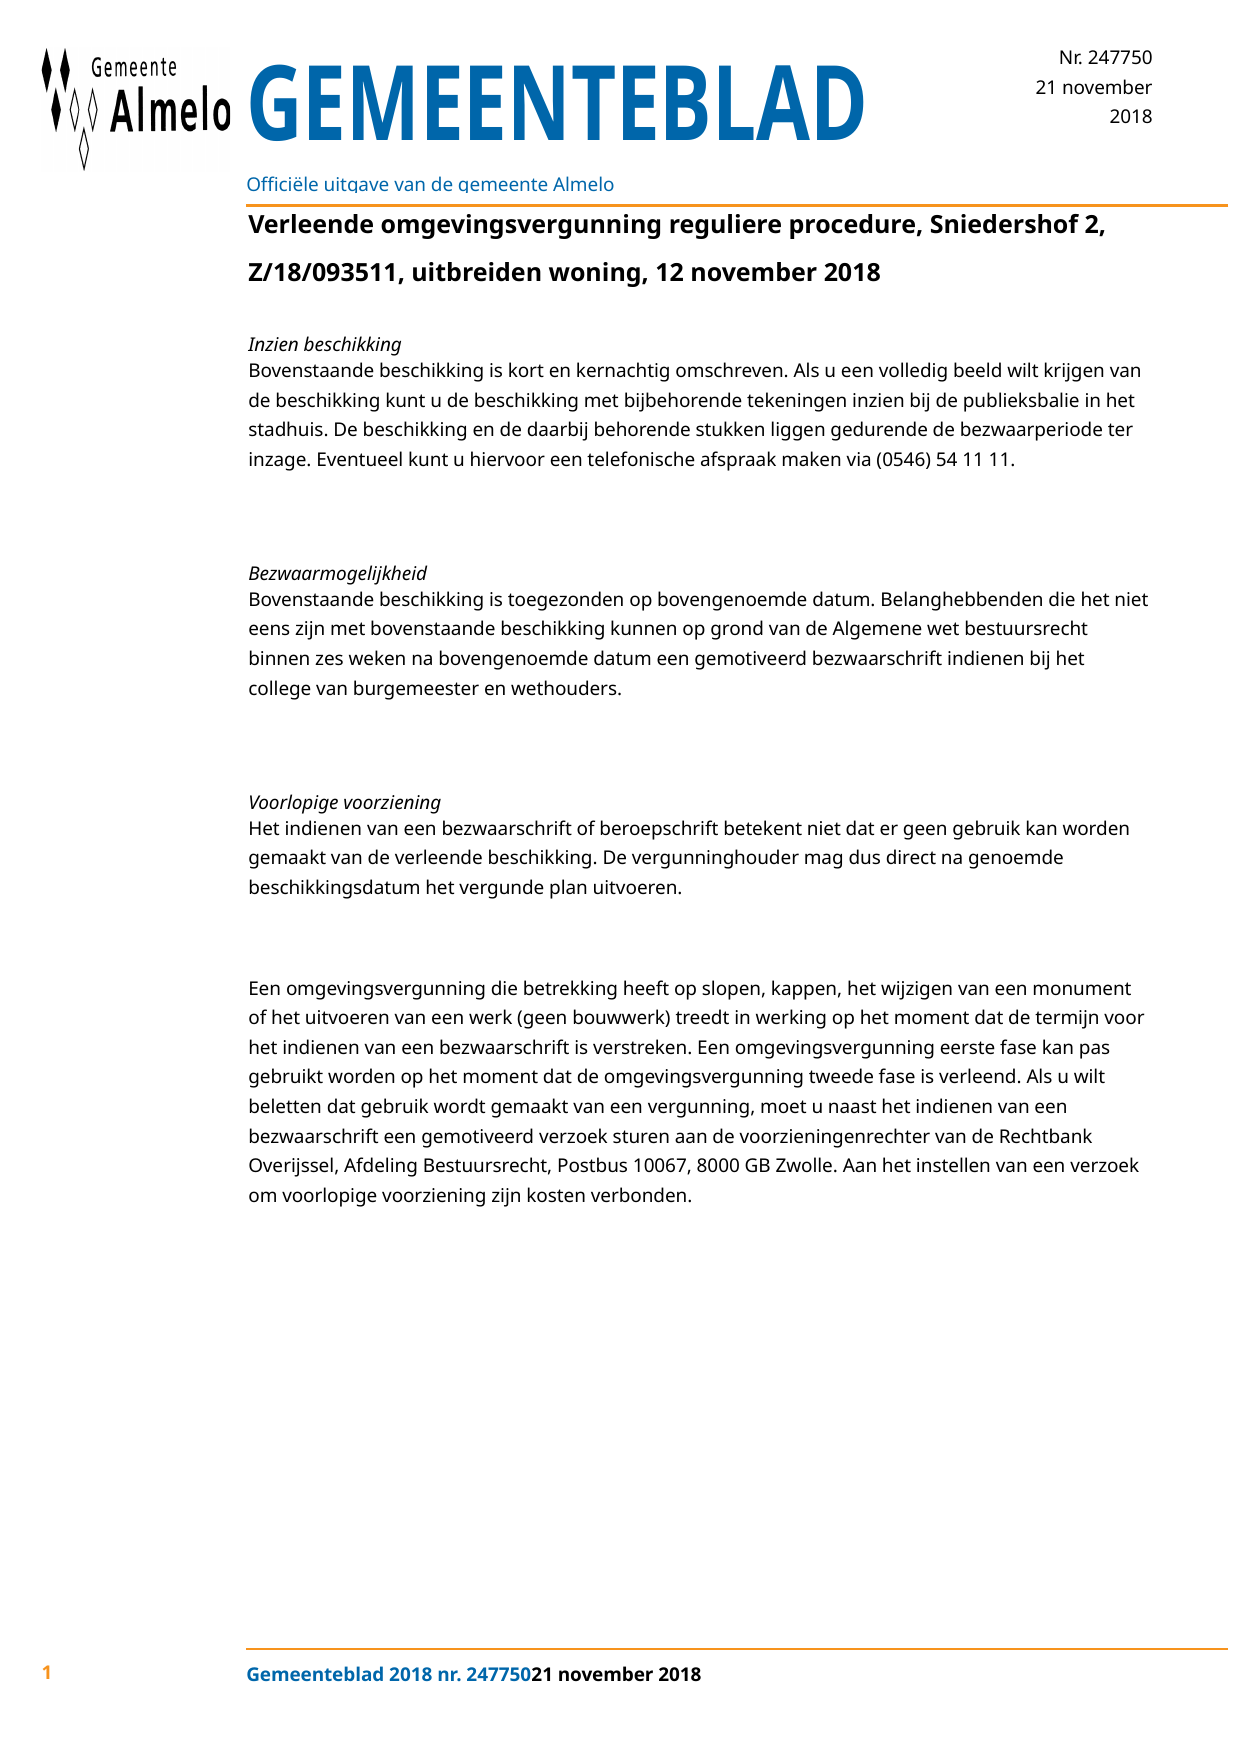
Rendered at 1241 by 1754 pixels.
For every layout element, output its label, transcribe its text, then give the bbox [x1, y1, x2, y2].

text Bovenstaande beschikking is toegezonden op bovengenoemde datum. Belanghebbenden die het niet eens zijn met bovenstaande beschikking kunnen op grond van de Algemene wet bestuursrecht binnen zes weken na bovengenoemde datum een gemotiveerd bezwaarschrift indienen bij het college van burgemeester en wethouders. [248, 586, 1152, 701]
text Een omgevingsvergunning die betrekking heeft op slopen, kappen, het wijzigen van een monument of het uitvoeren van een werk (geen bouwwerk) treedt in werking op het moment dat de termijn voor het indienen van een bezwaarschrift is verstreken. Een omgevingsvergunning eerste fase kan pas gebruikt worden op het moment dat de omgevingsvergunning tweede fase is verleend. Als u wilt beletten dat gebruik wordt gemaakt van een vergunning, moet u naast het indienen van een bezwaarschrift een gemotiveerd verzoek sturen aan de voorzieningenrechter van de Rechtbank Overijssel, Afdeling Bestuursrecht, Postbus 10067, 8000 GB Zwolle. Aan het instellen van een verzoek om voorlopige voorziening zijn kosten verbonden. [248, 975, 1152, 1208]
picture [41, 47, 231, 172]
text Het indienen van een bezwaarschrift of beroepschrift betekent niet dat er geen gebruik kan worden gemaakt van de verleende beschikking. De vergunninghouder mag dus direct na genoemde beschikkingsdatum het vergunde plan uitvoeren. [248, 815, 1152, 900]
text Bovenstaande beschikking is kort en kernachtig omschreven. Als u een volledig beeld wilt krijgen van de beschikking kunt u de beschikking met bijbehorende tekeningen inzien bij de publieksbalie in het stadhuis. De beschikking en de daarbij behorende stukken liggen gedurende de bezwaarperiode ter inzage. Eventueel kunt u hiervoor een telefonische afspraak maken via (0546) 54 11 11. [248, 357, 1152, 472]
text Bezwaarmogelijkheid [248, 560, 1152, 586]
text Verleende omgevingsvergunning reguliere procedure, Sniedershof 2, Z/18/093511, uitbreiden woning, 12 november 2018 [248, 207, 1152, 288]
text Voorlopige voorziening [248, 789, 1152, 815]
text Inzien beschikking [248, 331, 1152, 357]
